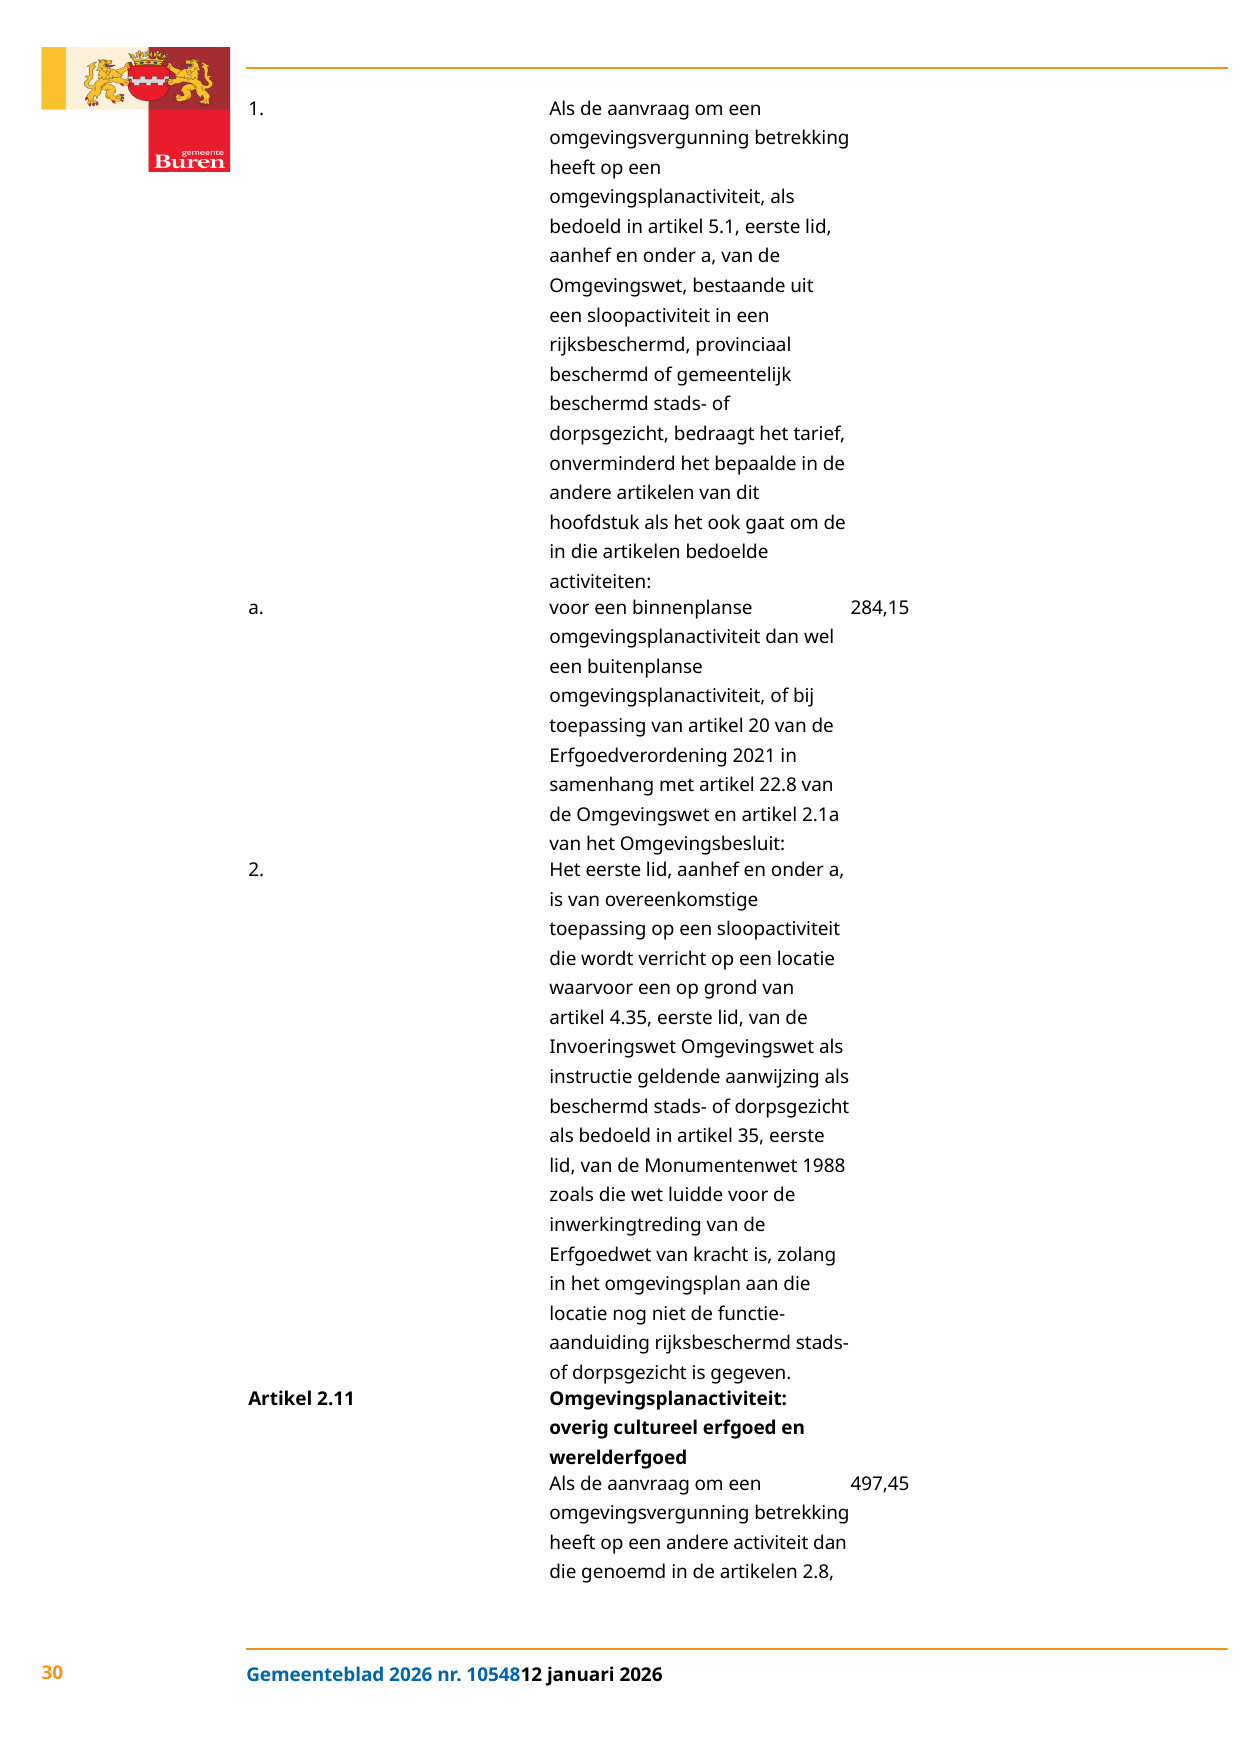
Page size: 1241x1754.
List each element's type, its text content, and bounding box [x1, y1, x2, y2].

table_cell Het eerste lid, aanhef en onder a, is van overeenkomstige toepassing op een sloopactiviteit die wordt verricht op een locatie waarvoor een op grond van artikel 4.35, eerste lid, van de Invoeringswet Omgevingswet als instructie geldende aanwijzing als beschermd stads- of dorpsgezicht als bedoeld in artikel 35, eerste lid, van de Monumentenwet 1988 zoals die wet luidde voor de inwerkingtreding van de Erfgoedwet van kracht is, zolang in het omgevingsplan aan die locatie nog niet de functie-aanduiding rijksbeschermd stads- of dorpsgezicht is gegeven. [549, 856, 850, 1385]
table_cell Als de aanvraag om een omgevingsvergunning betrekking heeft op een omgevingsplanactiviteit, als bedoeld in artikel 5.1, eerste lid, aanhef en onder a, van de Omgevingswet, bestaande uit een sloopactiviteit in een rijksbeschermd, provinciaal beschermd of gemeentelijk beschermd stads- of dorpsgezicht, bedraagt het tarief, onverminderd het bepaalde in de andere artikelen van dit hoofdstuk als het ook gaat om de in die artikelen bedoelde activiteiten: [549, 95, 850, 594]
picture [41, 47, 231, 172]
table_cell Omgevingsplanactiviteit: overig cultureel erfgoed en werelderfgoed [549, 1385, 850, 1470]
table_cell [248, 1470, 549, 1584]
table_cell Als de aanvraag om een omgevingsvergunning betrekking heeft op een andere activiteit dan die genoemd in de artikelen 2.8, [549, 1470, 850, 1584]
table_cell voor een binnenplanse omgevingsplanactiviteit dan wel een buitenplanse omgevingsplanactiviteit, of bij toepassing van artikel 20 van de Erfgoedverordening 2021 in samenhang met artikel 22.8 van de Omgevingswet en artikel 2.1a van het Omgevingsbesluit: [549, 594, 850, 856]
table_cell a. [248, 594, 549, 856]
table_cell Artikel 2.11 [248, 1385, 549, 1470]
table_cell 2. [248, 856, 549, 1385]
table_cell 284,15 [850, 594, 1152, 856]
table_cell [850, 1385, 1152, 1470]
table_cell 1. [248, 95, 549, 594]
table_cell 497,45 [850, 1470, 1152, 1584]
table_cell [850, 856, 1152, 1385]
table_cell [850, 95, 1152, 594]
